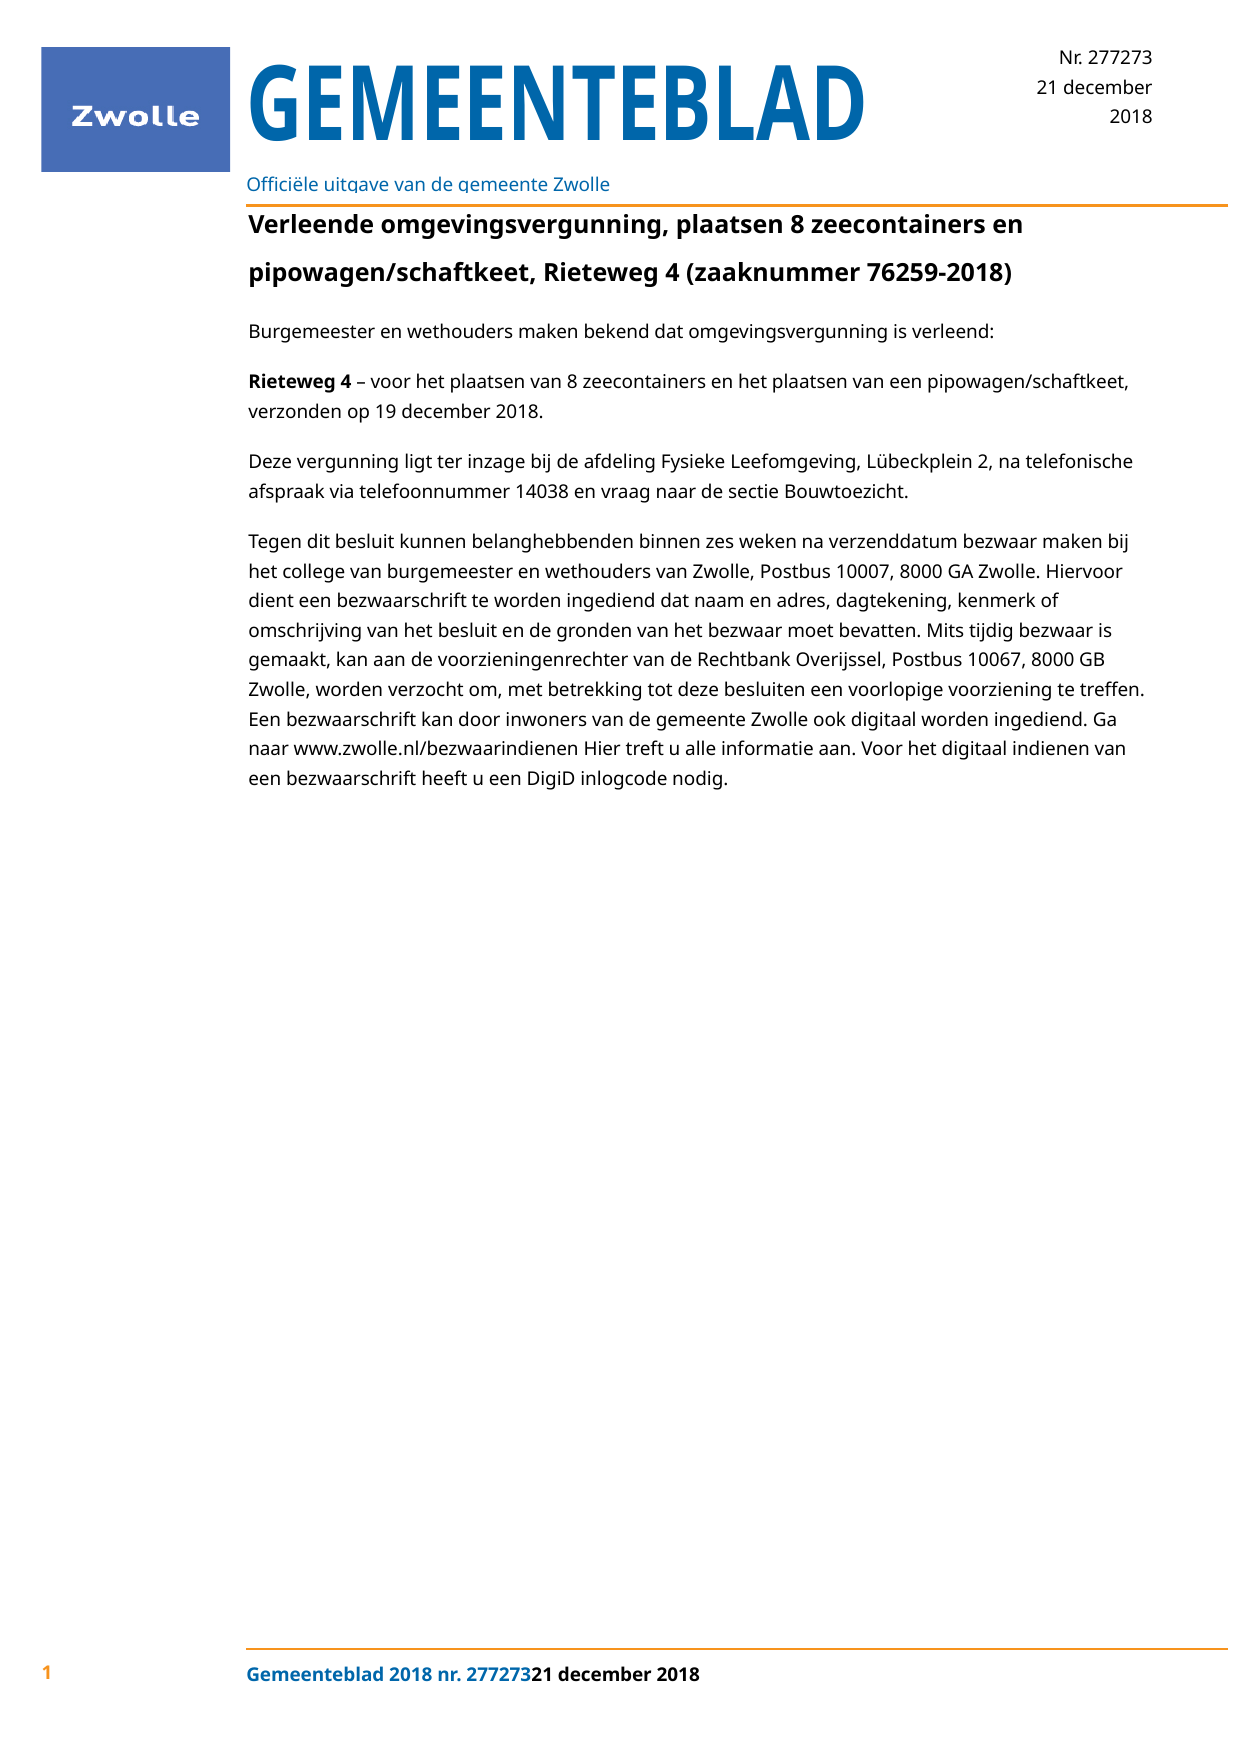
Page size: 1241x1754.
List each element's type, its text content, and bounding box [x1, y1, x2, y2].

picture [41, 47, 231, 172]
text Tegen dit besluit kunnen belanghebbenden binnen zes weken na verzenddatum bezwaar maken bij het college van burgemeester en wethouders van Zwolle, Postbus 10007, 8000 GA Zwolle. Hiervoor dient een bezwaarschrift te worden ingediend dat naam en adres, dagtekening, kenmerk of omschrijving van het besluit en de gronden van het bezwaar moet bevatten. Mits tijdig bezwaar is gemaakt, kan aan de voorzieningenrechter van de Rechtbank Overijssel, Postbus 10067, 8000 GB Zwolle, worden verzocht om, met betrekking tot deze besluiten een voorlopige voorziening te treffen. Een bezwaarschrift kan door inwoners van de gemeente Zwolle ook digitaal worden ingediend. Ga naar www.zwolle.nl/bezwaarindienen Hier treft u alle informatie aan. Voor het digitaal indienen van een bezwaarschrift heeft u een DigiD inlogcode nodig. [248, 528, 1152, 791]
text Verleende omgevingsvergunning, plaatsen 8 zeecontainers en pipowagen/schaftkeet, Rieteweg 4 (zaaknummer 76259-2018) [248, 207, 1152, 288]
text Rieteweg 4 – voor het plaatsen van 8 zeecontainers en het plaatsen van een pipowagen/schaftkeet, verzonden op 19 december 2018. [248, 368, 1152, 424]
text Burgemeester en wethouders maken bekend dat omgevingsvergunning is verleend: [248, 318, 1152, 344]
text Deze vergunning ligt ter inzage bij de afdeling Fysieke Leefomgeving, Lübeckplein 2, na telefonische afspraak via telefoonnummer 14038 en vraag naar de sectie Bouwtoezicht. [248, 448, 1152, 504]
